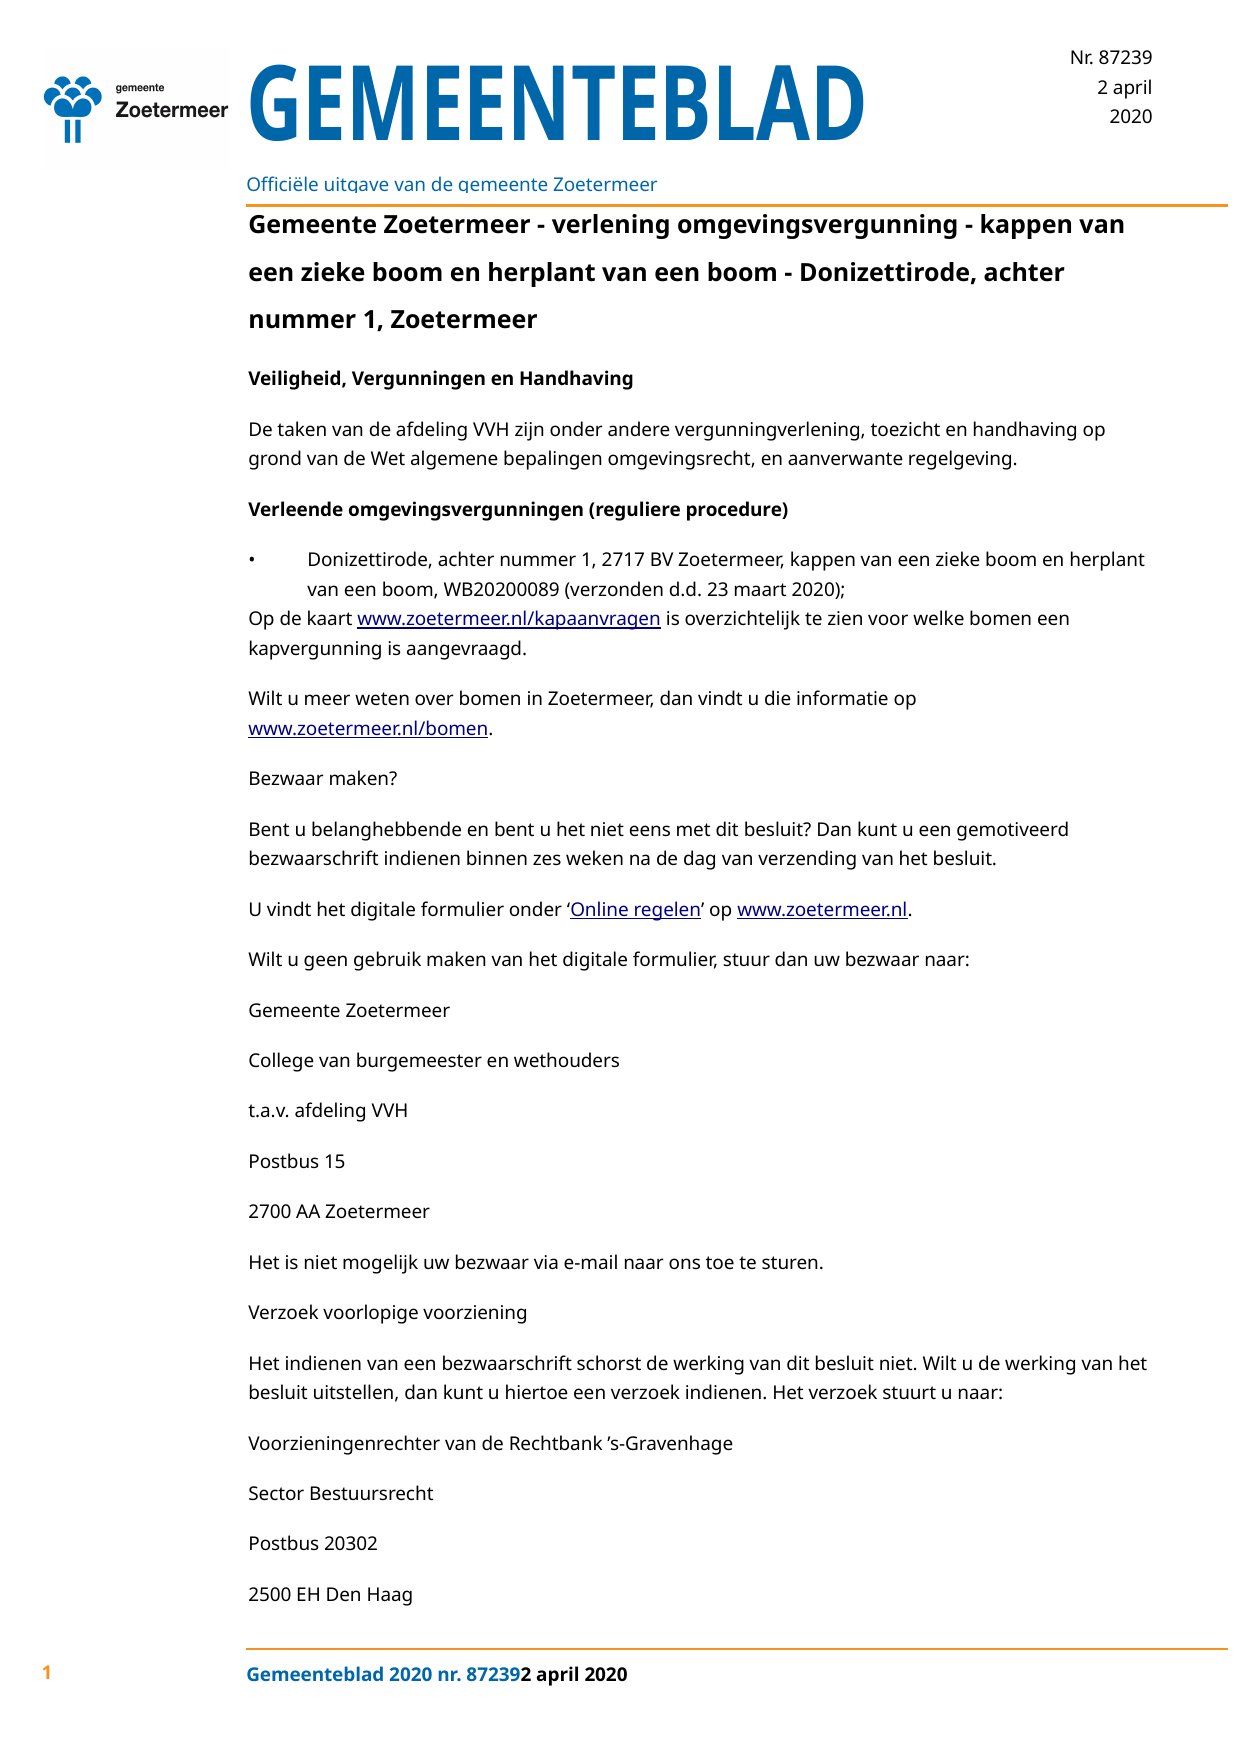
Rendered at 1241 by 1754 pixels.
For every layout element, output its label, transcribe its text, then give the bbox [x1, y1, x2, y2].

text U vindt het digitale formulier onder ‘Online regelen’ op www.zoetermeer.nl. [248, 896, 1152, 922]
text Bezwaar maken? [248, 766, 1152, 791]
text Het is niet mogelijk uw bezwaar via e-mail naar ons toe te sturen. [248, 1249, 1152, 1274]
text Voorzieningenrechter van de Rechtbank ’s-Gravenhage [248, 1430, 1152, 1455]
text Bent u belanghebbende en bent u het niet eens met dit besluit? Dan kunt u een gemotiveerd bezwaarschrift indienen binnen zes weken na de dag van verzending van het besluit. [248, 816, 1152, 871]
text Verzoek voorlopige voorziening [248, 1299, 1152, 1325]
text Gemeente Zoetermeer [248, 997, 1152, 1022]
text Wilt u geen gebruik maken van het digitale formulier, stuur dan uw bezwaar naar: [248, 946, 1152, 972]
text Verleende omgevingsvergunningen (reguliere procedure) [248, 496, 1152, 522]
text De taken van de afdeling VVH zijn onder andere vergunningverlening, toezicht en handhaving op grond van de Wet algemene bepalingen omgevingsrecht, en aanverwante regelgeving. [248, 416, 1152, 471]
picture [41, 47, 231, 172]
text Veiligheid, Vergunningen en Handhaving [248, 366, 1152, 391]
text 2700 AA Zoetermeer [248, 1198, 1152, 1224]
text Sector Bestuursrecht [248, 1480, 1152, 1506]
text Op de kaart www.zoetermeer.nl/kapaanvragen is overzichtelijk te zien voor welke bomen een kapvergunning is aangevraagd. [248, 606, 1152, 661]
text Postbus 15 [248, 1148, 1152, 1174]
text Gemeente Zoetermeer - verlening omgevingsvergunning - kappen van een zieke boom en herplant van een boom - Donizettirode, achter nummer 1, Zoetermeer [248, 207, 1152, 336]
text Het indienen van een bezwaarschrift schorst de werking van dit besluit niet. Wilt u de werking van het besluit uitstellen, dan kunt u hiertoe een verzoek indienen. Het verzoek stuurt u naar: [248, 1350, 1152, 1405]
text t.a.v. afdeling VVH [248, 1098, 1152, 1123]
text Wilt u meer weten over bomen in Zoetermeer, dan vindt u die informatie op www.zoetermeer.nl/bomen. [248, 686, 1152, 741]
text College van burgemeester en wethouders [248, 1047, 1152, 1073]
list Donizettirode, achter nummer 1, 2717 BV Zoetermeer, kappen van een zieke boom en herplant van een boom, WB20200089 (verzonden d.d. 23 maart 2020); [248, 546, 1152, 602]
text Postbus 20302 [248, 1531, 1152, 1556]
text 2500 EH Den Haag [248, 1581, 1152, 1607]
